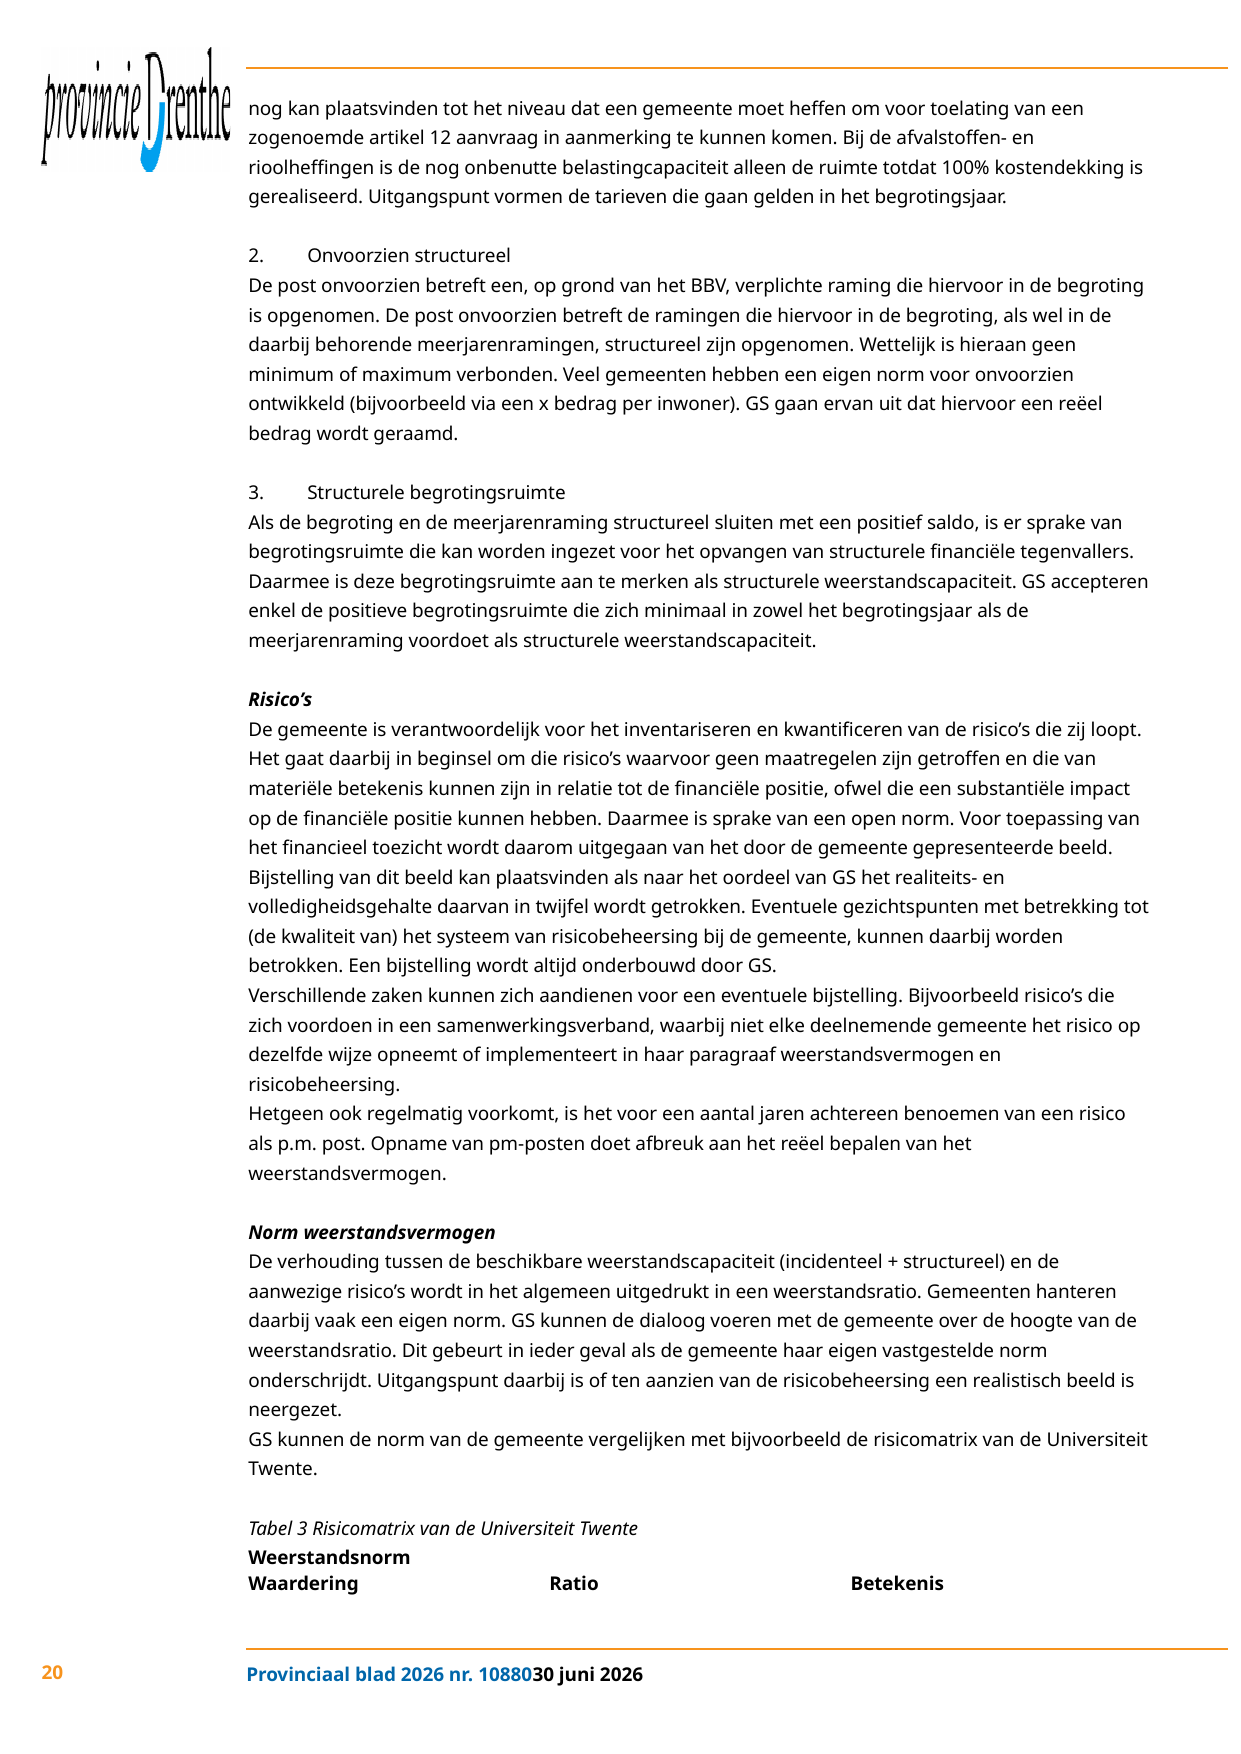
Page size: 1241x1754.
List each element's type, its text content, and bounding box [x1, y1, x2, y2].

table_cell Waardering [248, 1570, 549, 1596]
text De post onvoorzien betreft een, op grond van het BBV, verplichte raming die hiervoor in de begroting is opgenomen. De post onvoorzien betreft de ramingen die hiervoor in de begroting, als wel in de daarbij behorende meerjarenramingen, structureel zijn opgenomen. Wettelijk is hieraan geen minimum of maximum verbonden. Veel gemeenten hebben een eigen norm voor onvoorzien ontwikkeld (bijvoorbeeld via een x bedrag per inwoner). GS gaan ervan uit dat hiervoor een reëel bedrag wordt geraamd. [248, 272, 1152, 446]
list Structurele begrotingsruimte [248, 479, 1152, 505]
text De gemeente is verantwoordelijk voor het inventariseren en kwantificeren van de risico’s die zij loopt. Het gaat daarbij in beginsel om die risico’s waarvoor geen maatregelen zijn getroffen en die van materiële betekenis kunnen zijn in relatie tot de financiële positie, ofwel die een substantiële impact op de financiële positie kunnen hebben. Daarmee is sprake van een open norm. Voor toepassing van het financieel toezicht wordt daarom uitgegaan van het door de gemeente gepresenteerde beeld. Bijstelling van dit beeld kan plaatsvinden als naar het oordeel van GS het realiteits- en volledigheidsgehalte daarvan in twijfel wordt getrokken. Eventuele gezichtspunten met betrekking tot (de kwaliteit van) het systeem van risicobeheersing bij de gemeente, kunnen daarbij worden betrokken. Een bijstelling wordt altijd onderbouwd door GS. [248, 716, 1152, 978]
table_cell Betekenis [850, 1570, 1152, 1596]
text De verhouding tussen de beschikbare weerstandscapaciteit (incidenteel + structureel) en de aanwezige risico’s wordt in het algemeen uitgedrukt in een weerstandsratio. Gemeenten hanteren daarbij vaak een eigen norm. GS kunnen de dialoog voeren met de gemeente over de hoogte van de weerstandsratio. Dit gebeurt in ieder geval als de gemeente haar eigen vastgestelde norm onderschrijdt. Uitgangspunt daarbij is of ten aanzien van de risicobeheersing een realistisch beeld is neergezet. [248, 1248, 1152, 1422]
text Norm weerstandsvermogen [248, 1219, 1152, 1245]
text Hetgeen ook regelmatig voorkomt, is het voor een aantal jaren achtereen benoemen van een risico als p.m. post. Opname van pm-posten doet afbreuk aan het reëel bepalen van het weerstandsvermogen. [248, 1101, 1152, 1186]
text Tabel 3 Risicomatrix van de Universiteit Twente [248, 1515, 1152, 1541]
list Onvoorzien structureel [248, 243, 1152, 268]
text GS kunnen de norm van de gemeente vergelijken met bijvoorbeeld de risicomatrix van de Universiteit Twente. [248, 1426, 1152, 1481]
table_cell Ratio [549, 1570, 850, 1596]
text Risico’s [248, 686, 1152, 712]
picture [41, 47, 231, 172]
text Als de begroting en de meerjarenraming structureel sluiten met een positief saldo, is er sprake van begrotingsruimte die kan worden ingezet voor het opvangen van structurele financiële tegenvallers. Daarmee is deze begrotingsruimte aan te merken als structurele weerstandscapaciteit. GS accepteren enkel de positieve begrotingsruimte die zich minimaal in zowel het begrotingsjaar als de meerjarenraming voordoet als structurele weerstandscapaciteit. [248, 509, 1152, 653]
table_header Weerstandsnorm [248, 1545, 1152, 1570]
text Verschillende zaken kunnen zich aandienen voor een eventuele bijstelling. Bijvoorbeeld risico’s die zich voordoen in een samenwerkingsverband, waarbij niet elke deelnemende gemeente het risico op dezelfde wijze opneemt of implementeert in haar paragraaf weerstandsvermogen en risicobeheersing. [248, 982, 1152, 1097]
text nog kan plaatsvinden tot het niveau dat een gemeente moet heffen om voor toelating van een zogenoemde artikel 12 aanvraag in aanmerking te kunnen komen. Bij de afvalstoffen- en rioolheffingen is de nog onbenutte belastingcapaciteit alleen de ruimte totdat 100% kostendekking is gerealiseerd. Uitgangspunt vormen de tarieven die gaan gelden in het begrotingsjaar. [248, 95, 1152, 209]
